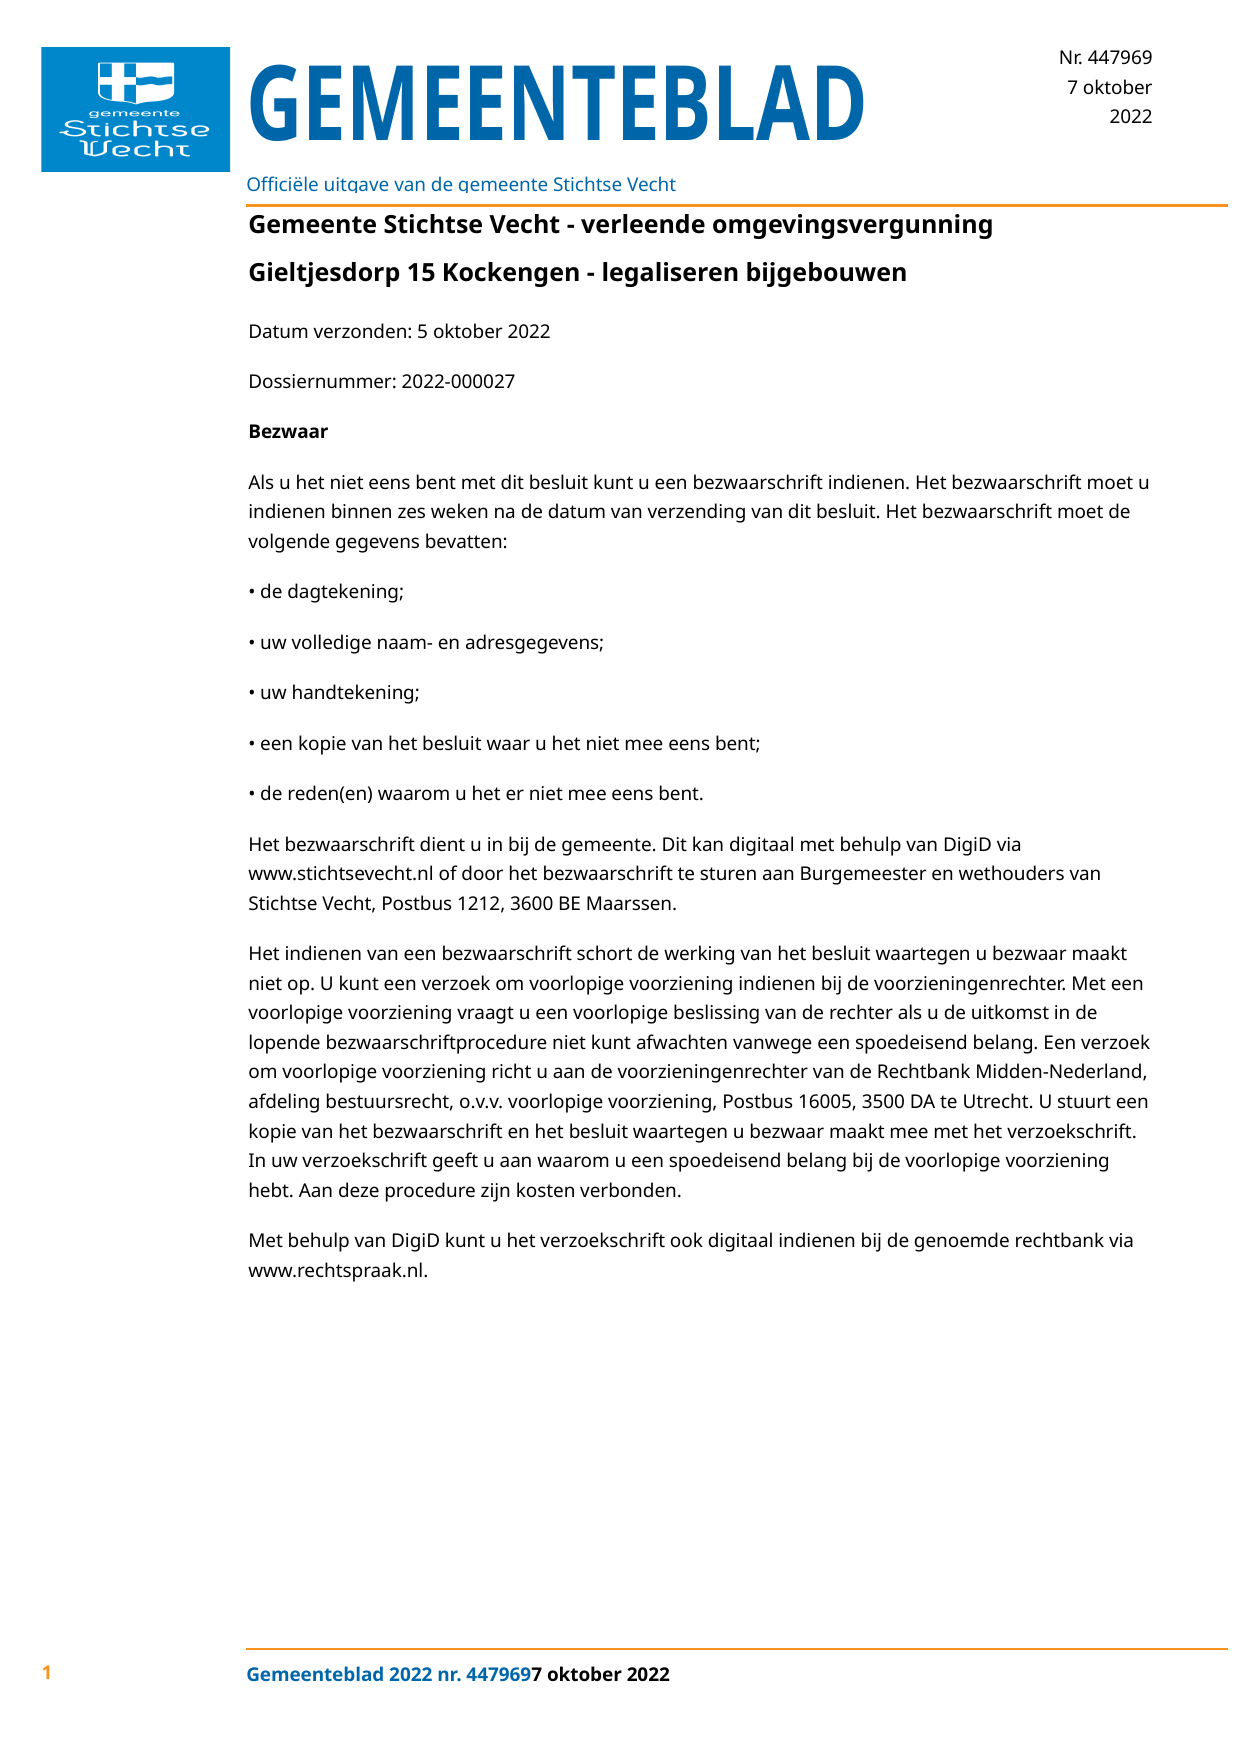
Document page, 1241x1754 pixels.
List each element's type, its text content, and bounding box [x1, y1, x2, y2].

text • de reden(en) waarom u het er niet mee eens bent. [248, 780, 1152, 806]
text Datum verzonden: 5 oktober 2022 [248, 318, 1152, 344]
text Het bezwaarschrift dient u in bij de gemeente. Dit kan digitaal met behulp van DigiD via www.stichtsevecht.nl of door het bezwaarschrift te sturen aan Burgemeester en wethouders van Stichtse Vecht, Postbus 1212, 3600 BE Maarssen. [248, 831, 1152, 916]
text • uw handtekening; [248, 679, 1152, 705]
text • de dagtekening; [248, 579, 1152, 604]
text Het indienen van een bezwaarschrift schort de werking van het besluit waartegen u bezwaar maakt niet op. U kunt een verzoek om voorlopige voorziening indienen bij de voorzieningenrechter. Met een voorlopige voorziening vraagt u een voorlopige beslissing van de rechter als u de uitkomst in de lopende bezwaarschriftprocedure niet kunt afwachten vanwege een spoedeisend belang. Een verzoek om voorlopige voorziening richt u aan de voorzieningenrechter van de Rechtbank Midden-Nederland, afdeling bestuursrecht, o.v.v. voorlopige voorziening, Postbus 16005, 3500 DA te Utrecht. U stuurt een kopie van het bezwaarschrift en het besluit waartegen u bezwaar maakt mee met het verzoekschrift. In uw verzoekschrift geeft u aan waarom u een spoedeisend belang bij de voorlopige voorziening hebt. Aan deze procedure zijn kosten verbonden. [248, 940, 1152, 1203]
text Gemeente Stichtse Vecht - verleende omgevingsvergunning Gieltjesdorp 15 Kockengen - legaliseren bijgebouwen [248, 207, 1152, 288]
text Bezwaar [248, 419, 1152, 444]
text • een kopie van het besluit waar u het niet mee eens bent; [248, 730, 1152, 756]
text • uw volledige naam- en adresgegevens; [248, 629, 1152, 655]
picture [137, 63, 174, 103]
text Als u het niet eens bent met dit besluit kunt u een bezwaarschrift indienen. Het bezwaarschrift moet u indienen binnen zes weken na de datum van verzending van dit besluit. Het bezwaarschrift moet de volgende gegevens bevatten: [248, 469, 1152, 554]
text Met behulp van DigiD kunt u het verzoekschrift ook digitaal indienen bij de genoemde rechtbank via www.rechtspraak.nl. [248, 1227, 1152, 1283]
picture [99, 63, 135, 101]
text Dossiernummer: 2022-000027 [248, 368, 1152, 394]
